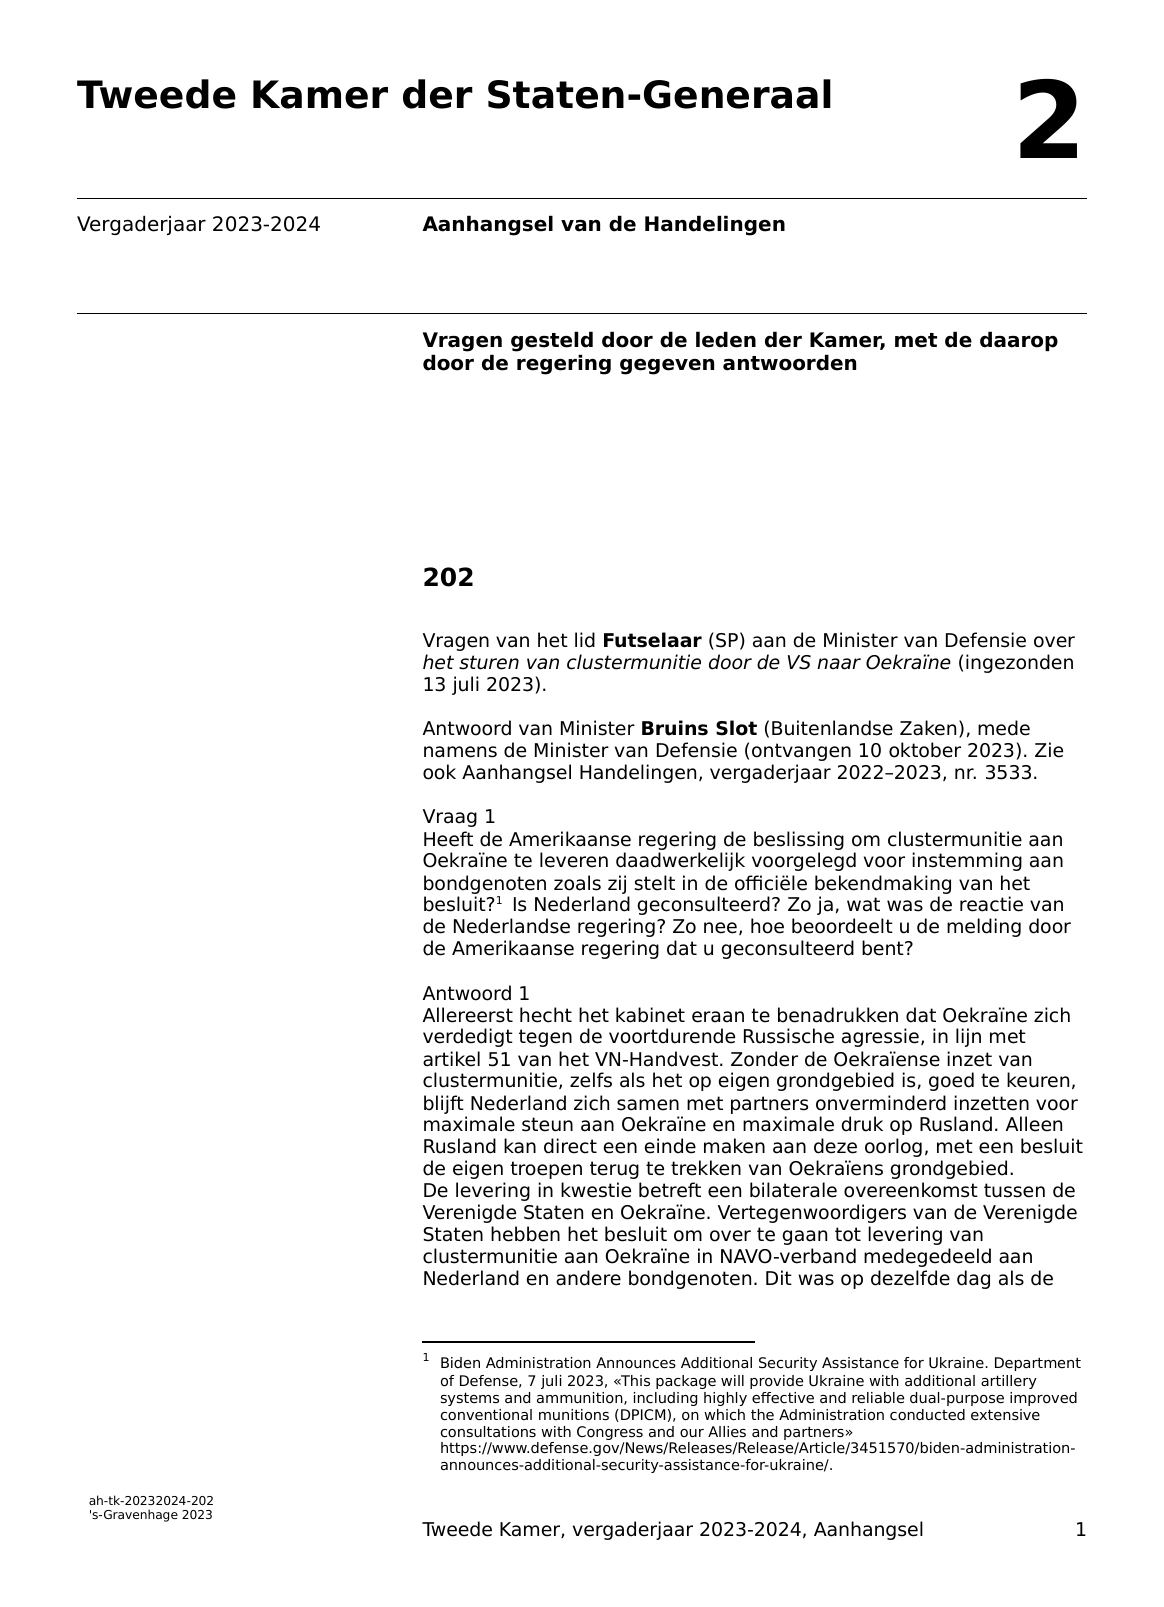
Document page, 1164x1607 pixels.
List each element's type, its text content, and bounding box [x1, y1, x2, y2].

text 202 [422, 563, 1087, 592]
text 's-Gravenhage 2023 [88, 1508, 323, 1522]
table_cell Aanhangsel van de Handelingen [422, 199, 1087, 313]
table_header 2 [886, 59, 1087, 198]
text Vraag 1 [422, 806, 1087, 828]
text Vragen van het lid Futselaar (SP) aan de Minister van Defensie over het sturen van clustermunitie door de VS naar Oekraïne (ingezonden 13 juli 2023). [422, 630, 1087, 696]
table_cell Vergaderjaar 2023-2024 [77, 199, 422, 313]
text Antwoord van Minister Bruins Slot (Buitenlandse Zaken), mede namens de Minister van Defensie (ontvangen 10 oktober 2023). Zie ook Aanhangsel Handelingen, vergaderjaar 2022–2023, nr. 3533. [422, 718, 1087, 784]
table_header Tweede Kamer der Staten-Generaal [77, 59, 886, 198]
text Allereerst hecht het kabinet eraan te benadrukken dat Oekraïne zich verdedigt tegen de voortdurende Russische agressie, in lijn met artikel 51 van het VN-Handvest. Zonder de Oekraïense inzet van clustermunitie, zelfs als het op eigen grondgebied is, goed te keuren, blijft Nederland zich samen met partners onverminderd inzetten voor maximale steun aan Oekraïne en maximale druk op Rusland. Alleen Rusland kan direct een einde maken aan deze oorlog, met een besluit de eigen troepen terug te trekken van Oekraïens grondgebied. [422, 1004, 1087, 1180]
table_cell Vragen gesteld door de leden der Kamer, met de daarop door de regering gegeven antwoorden [422, 314, 1087, 375]
text Antwoord 1 [422, 982, 1087, 1004]
text De levering in kwestie betreft een bilaterale overeenkomst tussen de Verenigde Staten en Oekraïne. Vertegenwoordigers van de Verenigde Staten hebben het besluit om over te gaan tot levering van clustermunitie aan Oekraïne in NAVO-verband medegedeeld aan Nederland en andere bondgenoten. Dit was op dezelfde dag als de [422, 1180, 1087, 1290]
text Heeft de Amerikaanse regering de beslissing om clustermunitie aan Oekraïne te leveren daadwerkelijk voorgelegd voor instemming aan bondgenoten zoals zij stelt in de officiële bekendmaking van het besluit? Is Nederland geconsulteerd? Zo ja, wat was de reactie van de Nederlandse regering? Zo nee, hoe beoordeelt u de melding door de Amerikaanse regering dat u geconsulteerd bent? [422, 828, 1087, 960]
table_cell [77, 314, 422, 375]
text Biden Administration Announces Additional Security Assistance for Ukraine. Department of Defense, 7 juli 2023, «This package will provide Ukraine with additional artillery systems and ammunition, including highly effective and reliable dual-purpose improved conventional munitions (DPICM), on which the Administration conducted extensive consultations with Congress and our Allies and partners» https://www.defense.gov/News/Releases/Release/Article/3451570/biden-administration-announces-additional-security-assistance-for-ukraine/. [422, 1351, 1087, 1474]
text ah-tk-20232024-202 [88, 1494, 323, 1508]
